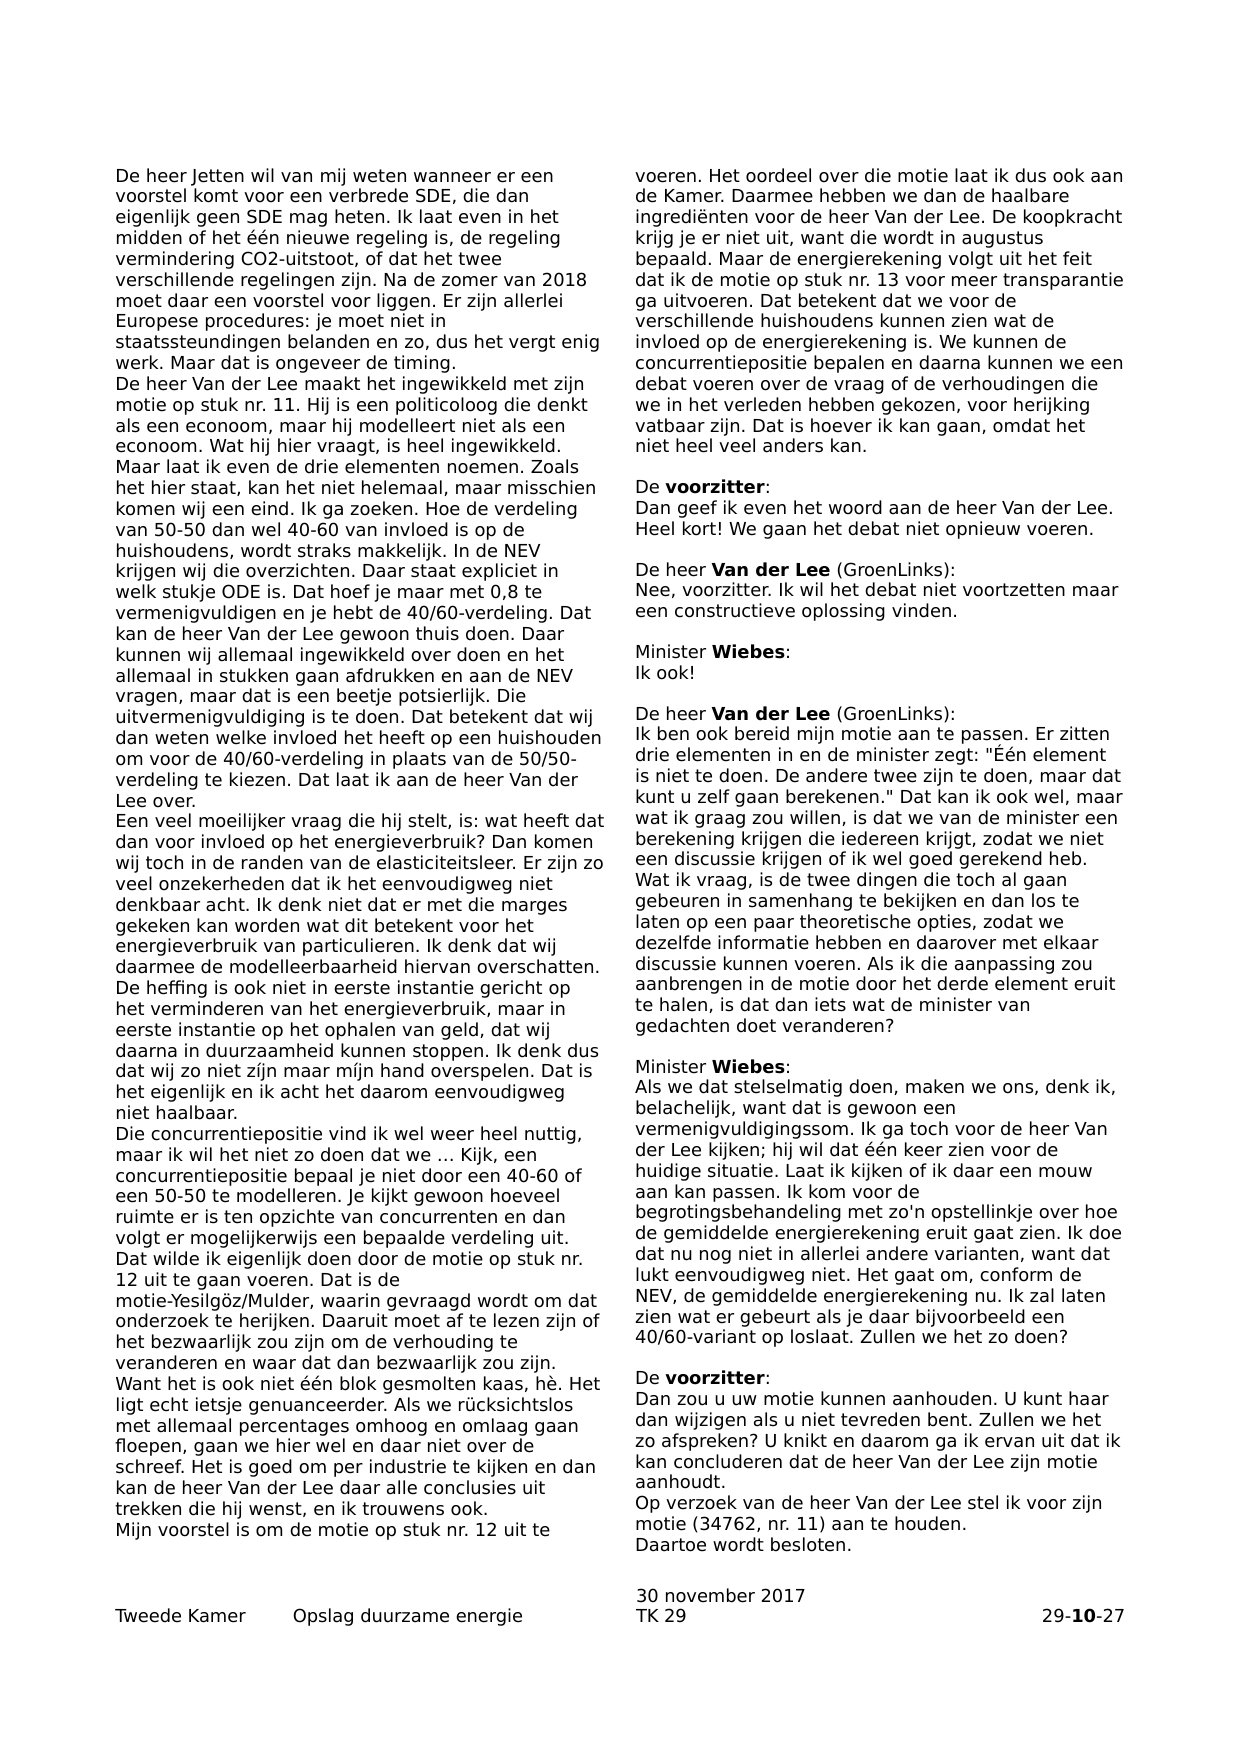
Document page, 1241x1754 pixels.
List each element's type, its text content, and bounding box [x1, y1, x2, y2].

text Op verzoek van de heer Van der Lee stel ik voor zijn motie (34762, nr. 11) aan te houden. [635, 1493, 1125, 1535]
text De voorzitter: [635, 1368, 1125, 1389]
text Dan zou u uw motie kunnen aanhouden. U kunt haar dan wijzigen als u niet tevreden bent. Zullen we het zo afspreken? U knikt en daarom ga ik ervan uit dat ik kan concluderen dat de heer Van der Lee zijn motie aanhoudt. [635, 1389, 1125, 1493]
text De heer Van der Lee maakt het ingewikkeld met zijn motie op stuk nr. 11. Hij is een politicoloog die denkt als een econoom, maar hij modelleert niet als een econoom. Wat hij hier vraagt, is heel ingewikkeld. Maar laat ik even de drie elementen noemen. Zoals het hier staat, kan het niet helemaal, maar misschien komen wij een eind. Ik ga zoeken. Hoe de verdeling van 50-50 dan wel 40-60 van invloed is op de huishoudens, wordt straks makkelijk. In de NEV krijgen wij die overzichten. Daar staat expliciet in welk stukje ODE is. Dat hoef je maar met 0,8 te vermenigvuldigen en je hebt de 40/60-verdeling. Dat kan de heer Van der Lee gewoon thuis doen. Daar kunnen wij allemaal ingewikkeld over doen en het allemaal in stukken gaan afdrukken en aan de NEV vragen, maar dat is een beetje potsierlijk. Die uitvermenigvuldiging is te doen. Dat betekent dat wij dan weten welke invloed het heeft op een huishouden om voor de 40/60-verdeling in plaats van de 50/50-verdeling te kiezen. Dat laat ik aan de heer Van der Lee over. [115, 374, 605, 811]
text Ik ook! [635, 662, 1125, 683]
text Dan geef ik even het woord aan de heer Van der Lee. Heel kort! We gaan het debat niet opnieuw voeren. [635, 498, 1125, 539]
text De heer Van der Lee (GroenLinks): [635, 703, 1125, 724]
text Een veel moeilijker vraag die hij stelt, is: wat heeft dat dan voor invloed op het energieverbruik? Dan komen wij toch in de randen van de elasticiteitsleer. Er zijn zo veel onzekerheden dat ik het eenvoudigweg niet denkbaar acht. Ik denk niet dat er met die marges gekeken kan worden wat dit betekent voor het energieverbruik van particulieren. Ik denk dat wij daarmee de modelleerbaarheid hiervan overschatten. De heffing is ook niet in eerste instantie gericht op het verminderen van het energieverbruik, maar in eerste instantie op het ophalen van geld, dat wij daarna in duurzaamheid kunnen stoppen. Ik denk dus dat wij zo niet zíjn maar míjn hand overspelen. Dat is het eigenlijk en ik acht het daarom eenvoudigweg niet haalbaar. [115, 811, 605, 1124]
text Minister Wiebes: [635, 1057, 1125, 1077]
text Minister Wiebes: [635, 642, 1125, 662]
text Mijn voorstel is om de motie op stuk nr. 12 uit te [115, 1519, 605, 1540]
text Ik ben ook bereid mijn motie aan te passen. Er zitten drie elementen in en de minister zegt: "Één element is niet te doen. De andere twee zijn te doen, maar dat kunt u zelf gaan berekenen." Dat kan ik ook wel, maar wat ik graag zou willen, is dat we van de minister een berekening krijgen die iedereen krijgt, zodat we niet een discussie krijgen of ik wel goed gerekend heb. Wat ik vraag, is de twee dingen die toch al gaan gebeuren in samenhang te bekijken en dan los te laten op een paar theoretische opties, zodat we dezelfde informatie hebben en daarover met elkaar discussie kunnen voeren. Als ik die aanpassing zou aanbrengen in de motie door het derde element eruit te halen, is dat dan iets wat de minister van gedachten doet veranderen? [635, 724, 1125, 1037]
text Nee, voorzitter. Ik wil het debat niet voortzetten maar een constructieve oplossing vinden. [635, 580, 1125, 622]
text Die concurrentiepositie vind ik wel weer heel nuttig, maar ik wil het niet zo doen dat we … Kijk, een concurrentiepositie bepaal je niet door een 40-60 of een 50-50 te modelleren. Je kijkt gewoon hoeveel ruimte er is ten opzichte van concurrenten en dan volgt er mogelijkerwijs een bepaalde verdeling uit. Dat wilde ik eigenlijk doen door de motie op stuk nr. 12 uit te gaan voeren. Dat is de motie-Yesilgöz/Mulder, waarin gevraagd wordt om dat onderzoek te herijken. Daaruit moet af te lezen zijn of het bezwaarlijk zou zijn om de verhouding te veranderen en waar dat dan bezwaarlijk zou zijn. Want het is ook niet één blok gesmolten kaas, hè. Het ligt echt ietsje genuanceerder. Als we rücksichtslos met allemaal percentages omhoog en omlaag gaan floepen, gaan we hier wel en daar niet over de schreef. Het is goed om per industrie te kijken en dan kan de heer Van der Lee daar alle conclusies uit trekken die hij wenst, en ik trouwens ook. [115, 1124, 605, 1519]
text De heer Jetten wil van mij weten wanneer er een voorstel komt voor een verbrede SDE, die dan eigenlijk geen SDE mag heten. Ik laat even in het midden of het één nieuwe regeling is, de regeling vermindering CO2-uitstoot, of dat het twee verschillende regelingen zijn. Na de zomer van 2018 moet daar een voorstel voor liggen. Er zijn allerlei Europese procedures: je moet niet in staatssteundingen belanden en zo, dus het vergt enig werk. Maar dat is ongeveer de timing. [115, 165, 605, 374]
text De heer Van der Lee (GroenLinks): [635, 559, 1125, 580]
text Als we dat stelselmatig doen, maken we ons, denk ik, belachelijk, want dat is gewoon een vermenigvuldigingssom. Ik ga toch voor de heer Van der Lee kijken; hij wil dat één keer zien voor de huidige situatie. Laat ik kijken of ik daar een mouw aan kan passen. Ik kom voor de begrotingsbehandeling met zo'n opstellinkje over hoe de gemiddelde energierekening eruit gaat zien. Ik doe dat nu nog niet in allerlei andere varianten, want dat lukt eenvoudigweg niet. Het gaat om, conform de NEV, de gemiddelde energierekening nu. Ik zal laten zien wat er gebeurt als je daar bijvoorbeeld een 40/60-variant op loslaat. Zullen we het zo doen? [635, 1077, 1125, 1348]
text Daartoe wordt besloten. [635, 1535, 1125, 1556]
text De voorzitter: [635, 477, 1125, 498]
text voeren. Het oordeel over die motie laat ik dus ook aan de Kamer. Daarmee hebben we dan de haalbare ingrediënten voor de heer Van der Lee. De koopkracht krijg je er niet uit, want die wordt in augustus bepaald. Maar de energierekening volgt uit het feit dat ik de motie op stuk nr. 13 voor meer transparantie ga uitvoeren. Dat betekent dat we voor de verschillende huishoudens kunnen zien wat de invloed op de energierekening is. We kunnen de concurrentiepositie bepalen en daarna kunnen we een debat voeren over de vraag of de verhoudingen die we in het verleden hebben gekozen, voor herijking vatbaar zijn. Dat is hoever ik kan gaan, omdat het niet heel veel anders kan. [635, 165, 1125, 457]
